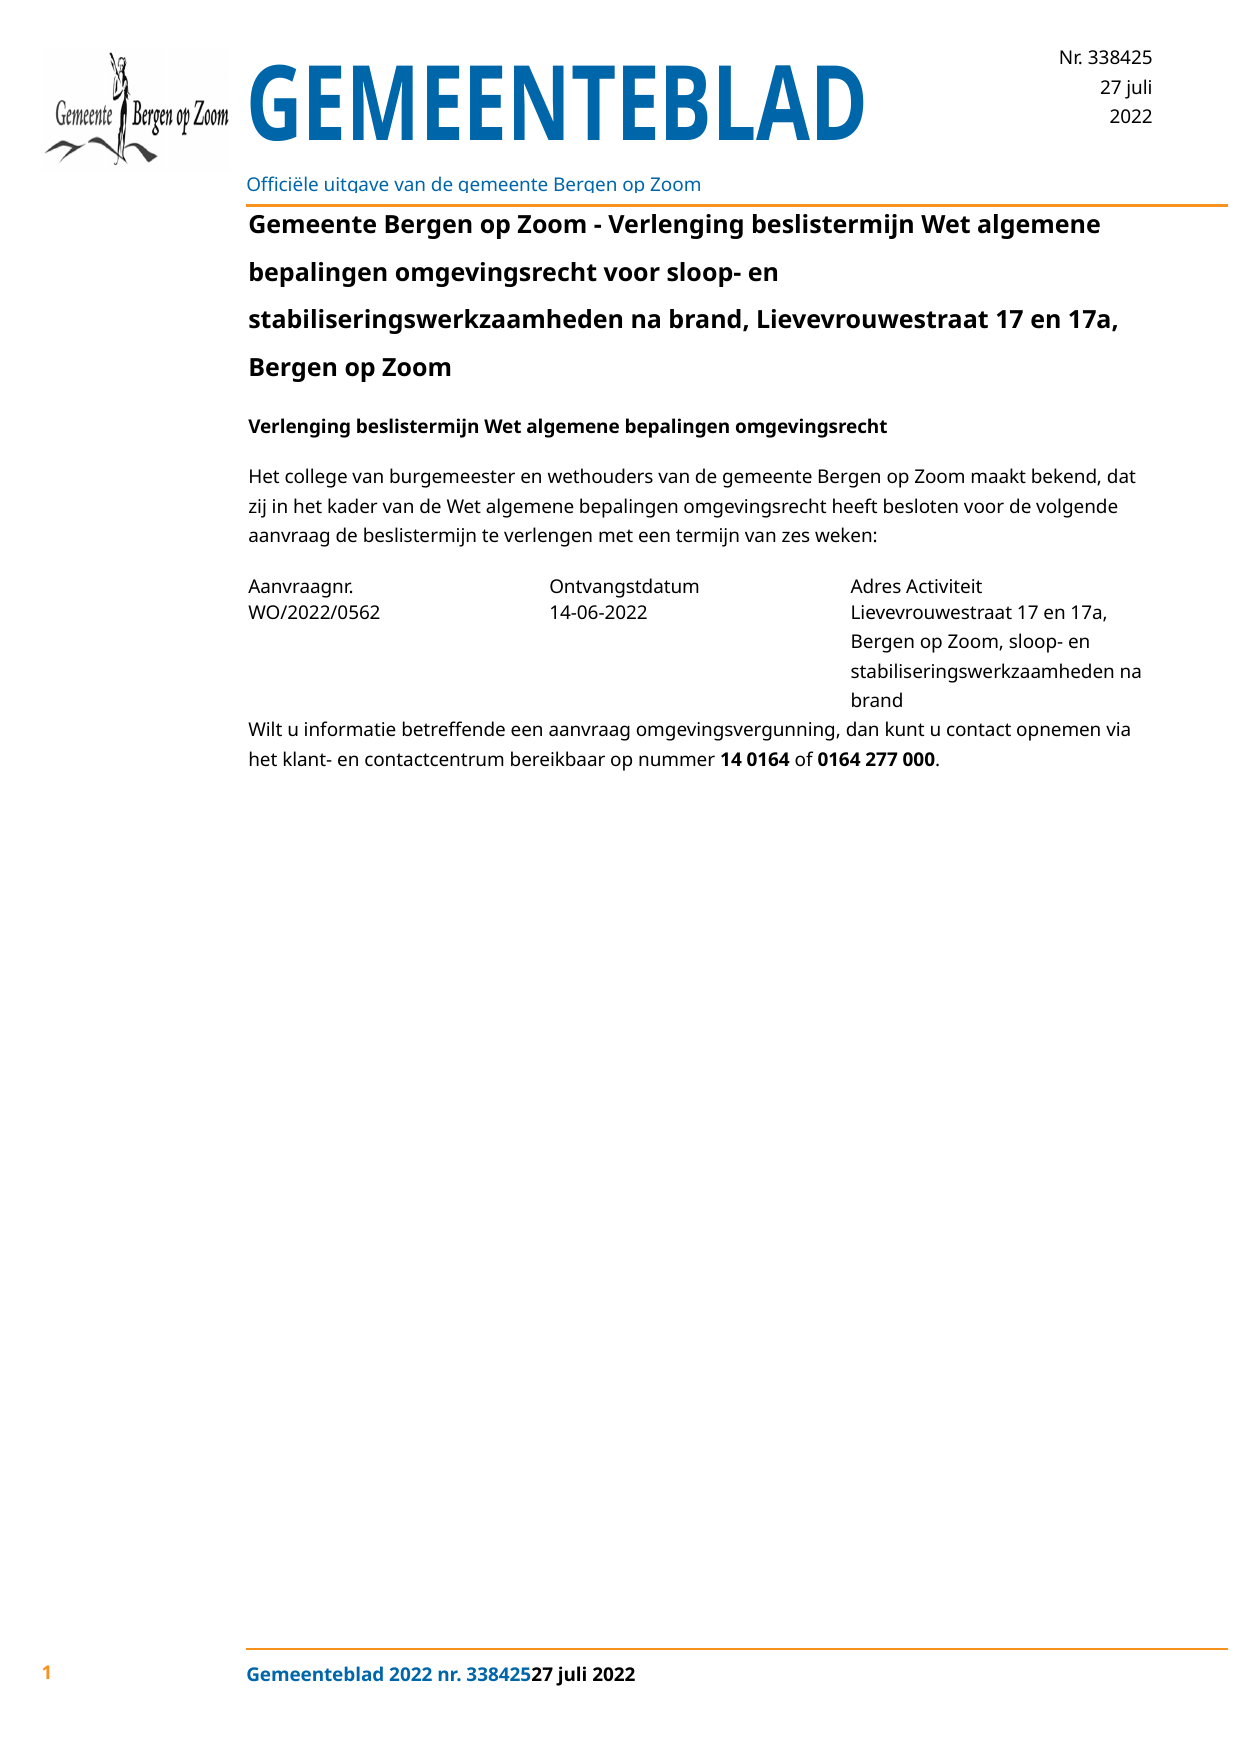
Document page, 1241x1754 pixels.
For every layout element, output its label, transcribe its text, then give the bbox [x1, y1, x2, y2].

table_cell Lievevrouwestraat 17 en 17a, Bergen op Zoom, sloop- en stabiliseringswerkzaamheden na brand [850, 599, 1152, 713]
text Het college van burgemeester en wethouders van de gemeente Bergen op Zoom maakt bekend, dat zij in het kader van de Wet algemene bepalingen omgevingsrecht heeft besloten voor de volgende aanvraag de beslistermijn te verlengen met een termijn van zes weken: [248, 463, 1152, 548]
table_header Adres Activiteit [850, 573, 1152, 599]
table_cell WO/2022/0562 [248, 599, 549, 713]
table_cell 14-06-2022 [549, 599, 850, 713]
text Verlenging beslistermijn Wet algemene bepalingen omgevingsrecht [248, 413, 1152, 439]
table_header Aanvraagnr. [248, 573, 549, 599]
text Gemeente Bergen op Zoom - Verlenging beslistermijn Wet algemene bepalingen omgevingsrecht voor sloop- en stabiliseringswerkzaamheden na brand, Lievevrouwestraat 17 en 17a, Bergen op Zoom [248, 207, 1152, 384]
table_header Ontvangstdatum [549, 573, 850, 599]
text Wilt u informatie betreffende een aanvraag omgevingsvergunning, dan kunt u contact opnemen via het klant- en contactcentrum bereikbaar op nummer 14 0164 of 0164 277 000. [248, 717, 1152, 772]
picture [41, 47, 231, 172]
